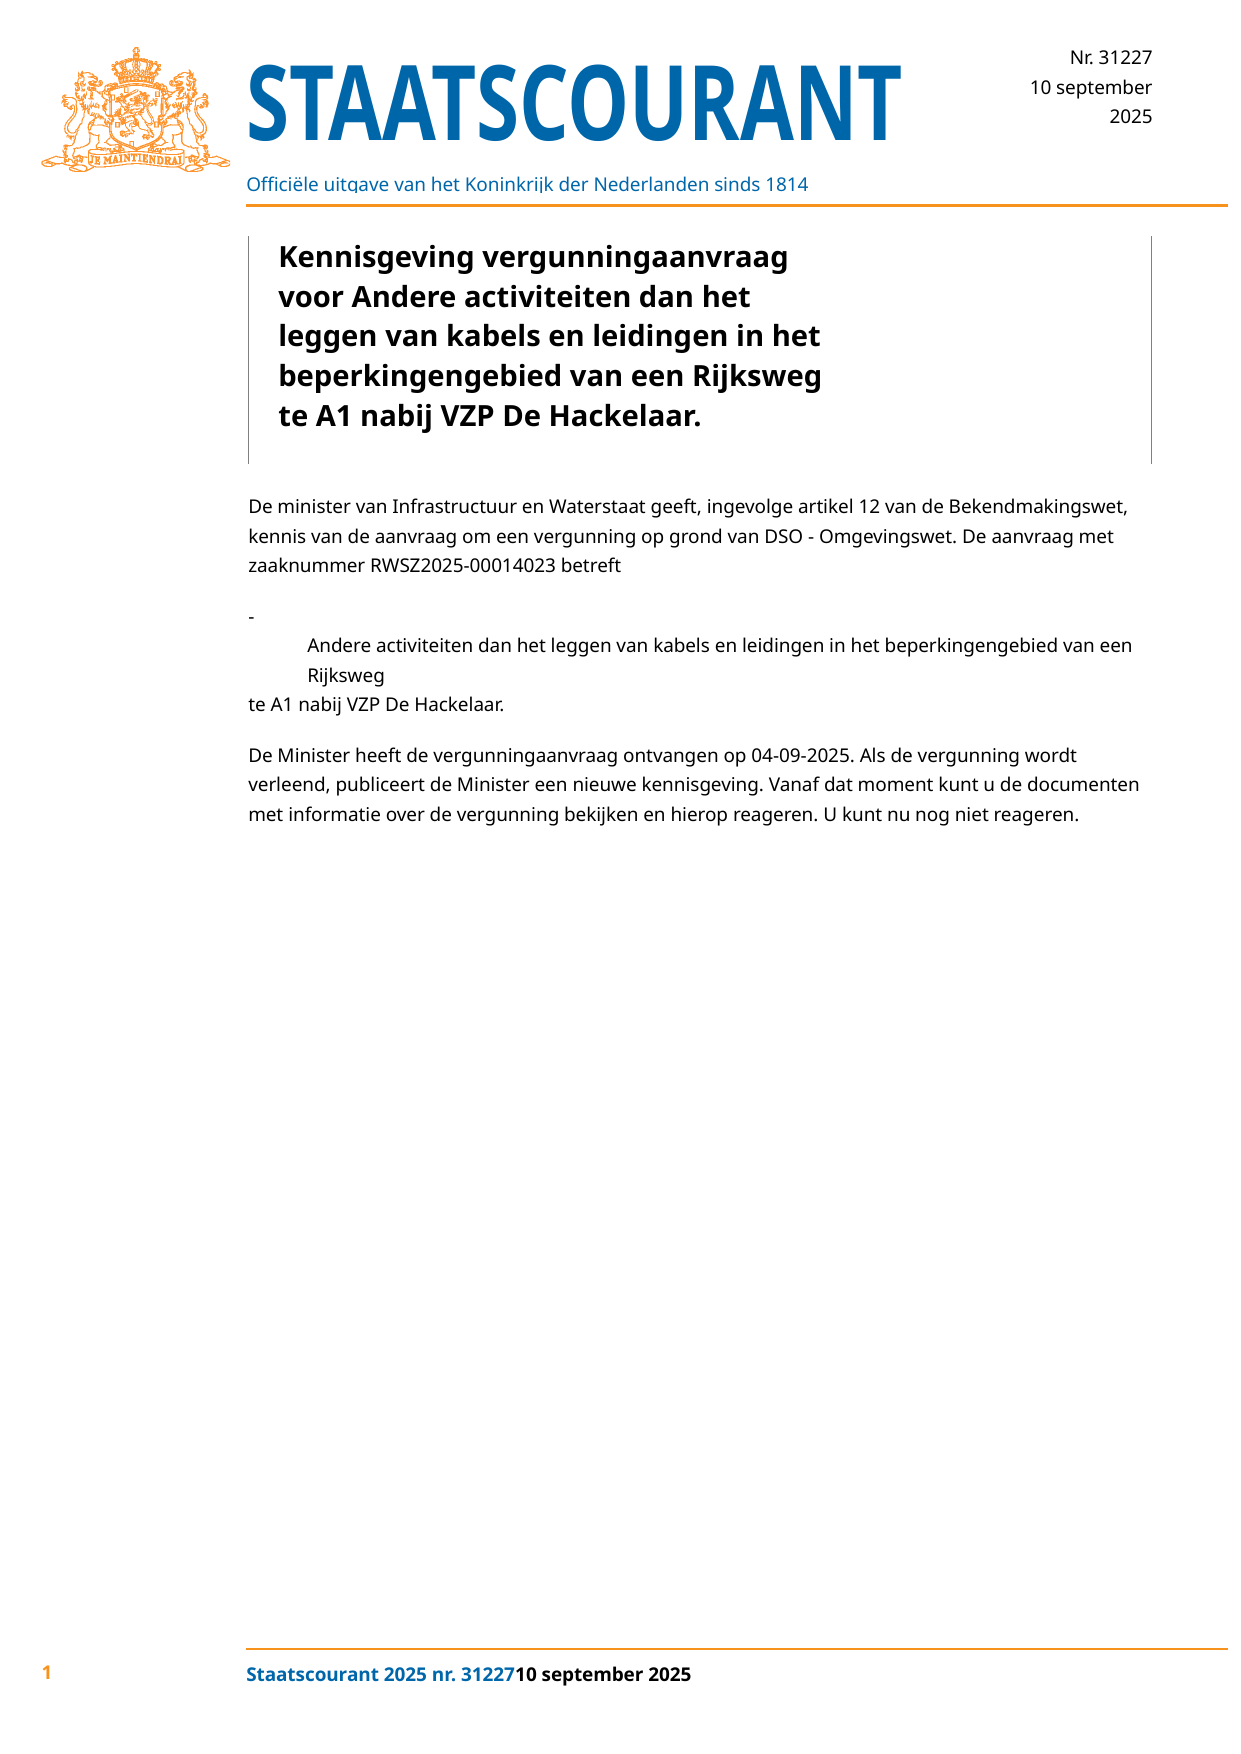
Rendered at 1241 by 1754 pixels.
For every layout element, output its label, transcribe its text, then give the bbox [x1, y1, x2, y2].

table_header [1090, 236, 1151, 413]
table_header [850, 236, 912, 413]
text De Minister heeft de vergunningaanvraag ontvangen op 04-09-2025. Als de vergunning wordt verleend, publiceert de Minister een nieuwe kennisgeving. Vanaf dat moment kunt u de documenten met informatie over de vergunning bekijken en hierop reageren. U kunt nu nog niet reageren. [248, 742, 1152, 827]
picture [41, 47, 231, 172]
text De minister van Infrastructuur en Waterstaat geeft, ingevolge artikel 12 van de Bekendmakingswet, kennis van de aanvraag om een vergunning op grond van DSO - Omgevingswet. De aanvraag met zaaknummer RWSZ2025-00014023 betreft [248, 493, 1152, 578]
table_header [850, 414, 1151, 464]
text te A1 nabij VZP De Hackelaar. [248, 692, 1152, 717]
picture [912, 236, 1090, 414]
list Andere activiteiten dan het leggen van kabels en leidingen in het beperkingengebied van een Rijksweg [248, 632, 1152, 688]
table_header Kennisgeving vergunningaanvraag voor Andere activiteiten dan het leggen van kabels en leidingen in het beperkingengebied van een Rijksweg te A1 nabij VZP De Hackelaar. [249, 236, 850, 464]
